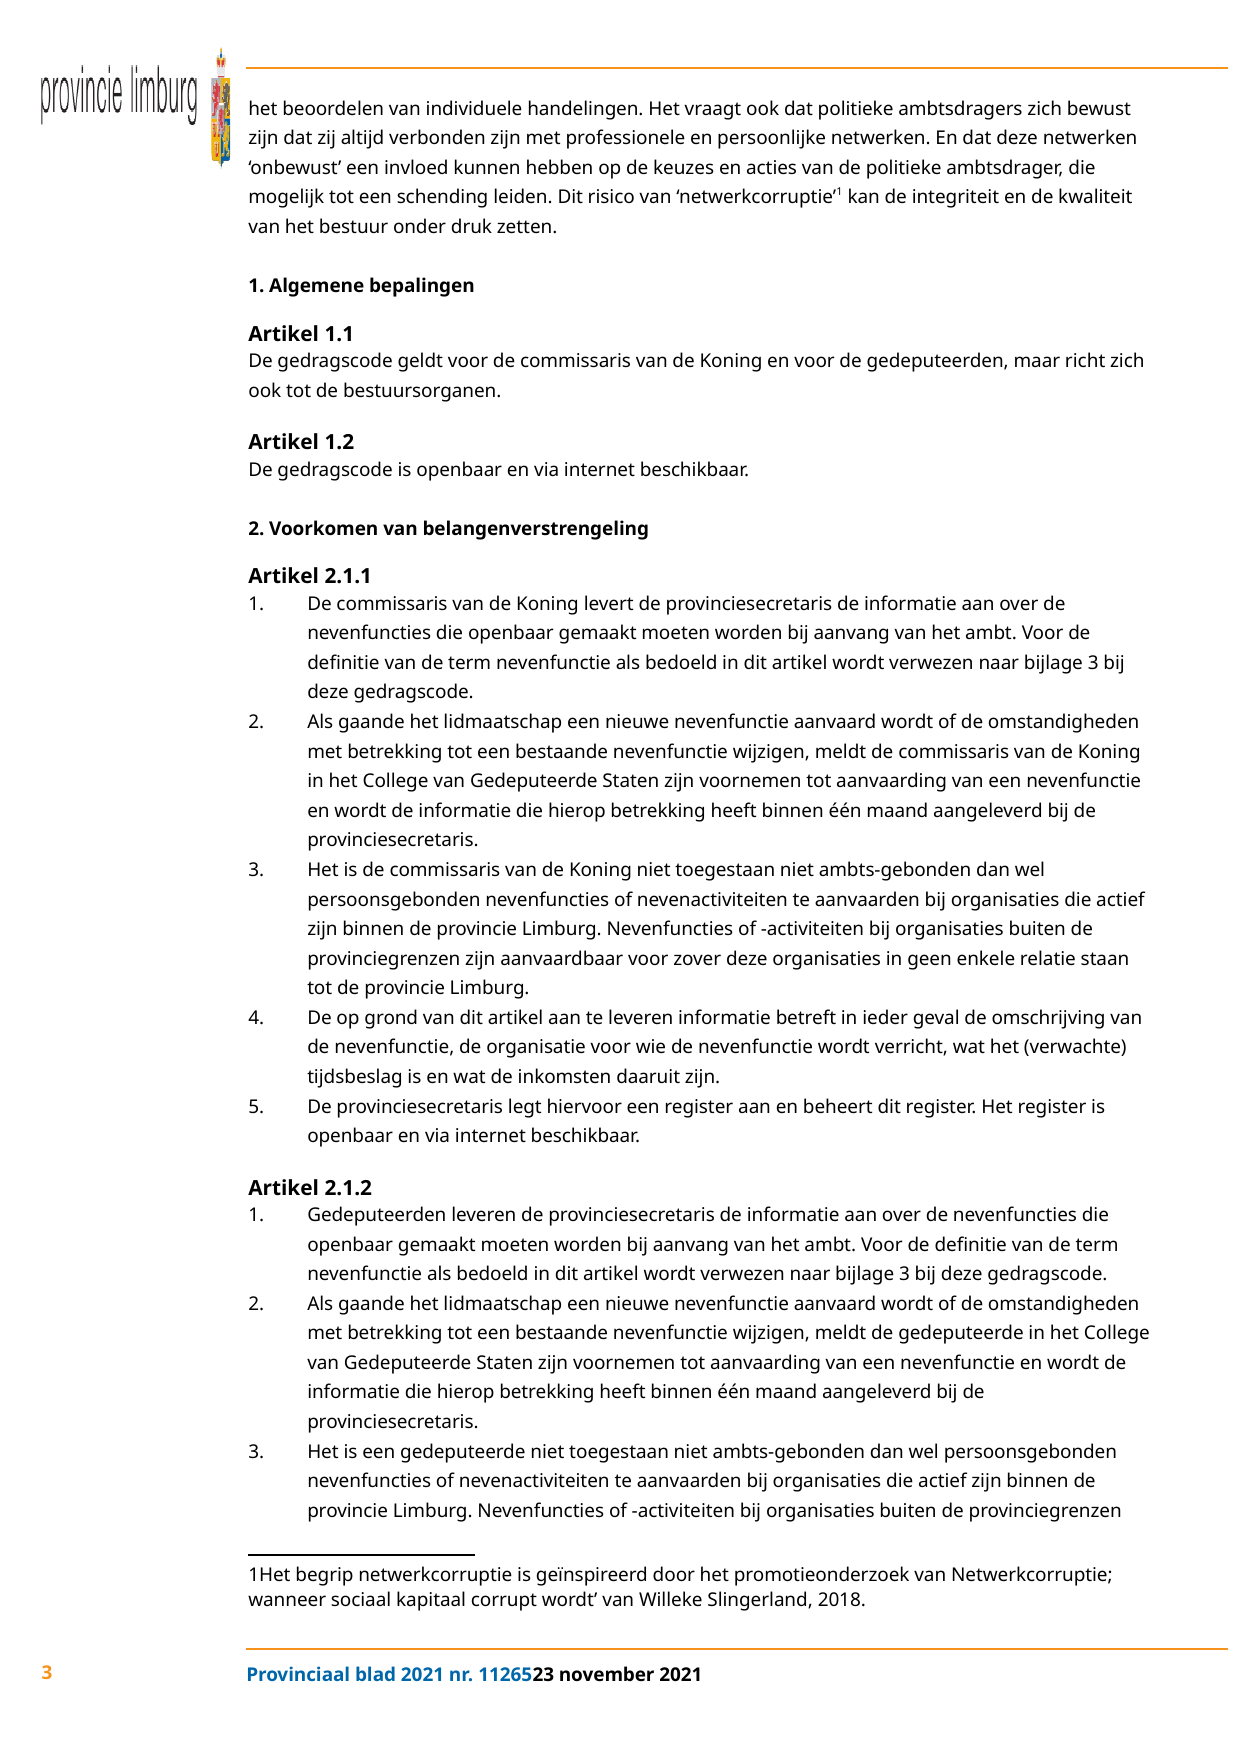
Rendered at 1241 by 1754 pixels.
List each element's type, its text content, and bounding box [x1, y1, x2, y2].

list Als gaande het lidmaatschap een nieuwe nevenfunctie aanvaard wordt of de omstandigheden met betrekking tot een bestaande nevenfunctie wijzigen, meldt de commissaris van de Koning in het College van Gedeputeerde Staten zijn voornemen tot aanvaarding van een nevenfunctie en wordt de informatie die hierop betrekking heeft binnen één maand aangeleverd bij de provinciesecretaris. [248, 708, 1152, 852]
text Artikel 1.1 [248, 319, 1152, 347]
text Het begrip netwerkcorruptie is geïnspireerd door het promotieonderzoek van Netwerkcorruptie; wanneer sociaal kapitaal corrupt wordt’ van Willeke Slingerland, 2018. [248, 1561, 1152, 1612]
text Artikel 2.1.1 [248, 561, 1152, 590]
text Artikel 2.1.2 [248, 1173, 1152, 1201]
list Gedeputeerden leveren de provinciesecretaris de informatie aan over de nevenfuncties die openbaar gemaakt moeten worden bij aanvang van het ambt. Voor de definitie van de term nevenfunctie als bedoeld in dit artikel wordt verwezen naar bijlage 3 bij deze gedragscode. [248, 1201, 1152, 1286]
list De commissaris van de Koning levert de provinciesecretaris de informatie aan over de nevenfuncties die openbaar gemaakt moeten worden bij aanvang van het ambt. Voor de definitie van de term nevenfunctie als bedoeld in dit artikel wordt verwezen naar bijlage 3 bij deze gedragscode. [248, 590, 1152, 704]
text Artikel 1.2 [248, 427, 1152, 456]
text De gedragscode geldt voor de commissaris van de Koning en voor de gedeputeerden, maar richt zich ook tot de bestuursorganen. [248, 347, 1152, 403]
list Als gaande het lidmaatschap een nieuwe nevenfunctie aanvaard wordt of de omstandigheden met betrekking tot een bestaande nevenfunctie wijzigen, meldt de gedeputeerde in het College van Gedeputeerde Staten zijn voornemen tot aanvaarding van een nevenfunctie en wordt de informatie die hierop betrekking heeft binnen één maand aangeleverd bij de provinciesecretaris. [248, 1290, 1152, 1434]
text De gedragscode is openbaar en via internet beschikbaar. [248, 456, 1152, 481]
list Het is de commissaris van de Koning niet toegestaan niet ambts-gebonden dan wel persoonsgebonden nevenfuncties of nevenactiviteiten te aanvaarden bij organisaties die actief zijn binnen de provincie Limburg. Nevenfuncties of -activiteiten bij organisaties buiten de provinciegrenzen zijn aanvaardbaar voor zover deze organisaties in geen enkele relatie staan tot de provincie Limburg. [248, 856, 1152, 1000]
text 1. Algemene bepalingen [248, 272, 1152, 298]
text het beoordelen van individuele handelingen. Het vraagt ook dat politieke ambtsdragers zich bewust zijn dat zij altijd verbonden zijn met professionele en persoonlijke netwerken. En dat deze netwerken ‘onbewust’ een invloed kunnen hebben op de keuzes en acties van de politieke ambtsdrager, die mogelijk tot een schending leiden. Dit risico van ‘netwerkcorruptie’ kan de integriteit en de kwaliteit van het bestuur onder druk zetten. [248, 95, 1152, 239]
list De op grond van dit artikel aan te leveren informatie betreft in ieder geval de omschrijving van de nevenfunctie, de organisatie voor wie de nevenfunctie wordt verricht, wat het (verwachte) tijdsbeslag is en wat de inkomsten daaruit zijn. [248, 1004, 1152, 1089]
list Het is een gedeputeerde niet toegestaan niet ambts-gebonden dan wel persoonsgebonden nevenfuncties of nevenactiviteiten te aanvaarden bij organisaties die actief zijn binnen de provincie Limburg. Nevenfuncties of -activiteiten bij organisaties buiten de provinciegrenzen [248, 1438, 1152, 1523]
list De provinciesecretaris legt hiervoor een register aan en beheert dit register. Het register is openbaar en via internet beschikbaar. [248, 1093, 1152, 1148]
text 2. Voorkomen van belangenverstrengeling [248, 515, 1152, 541]
picture [41, 47, 231, 172]
